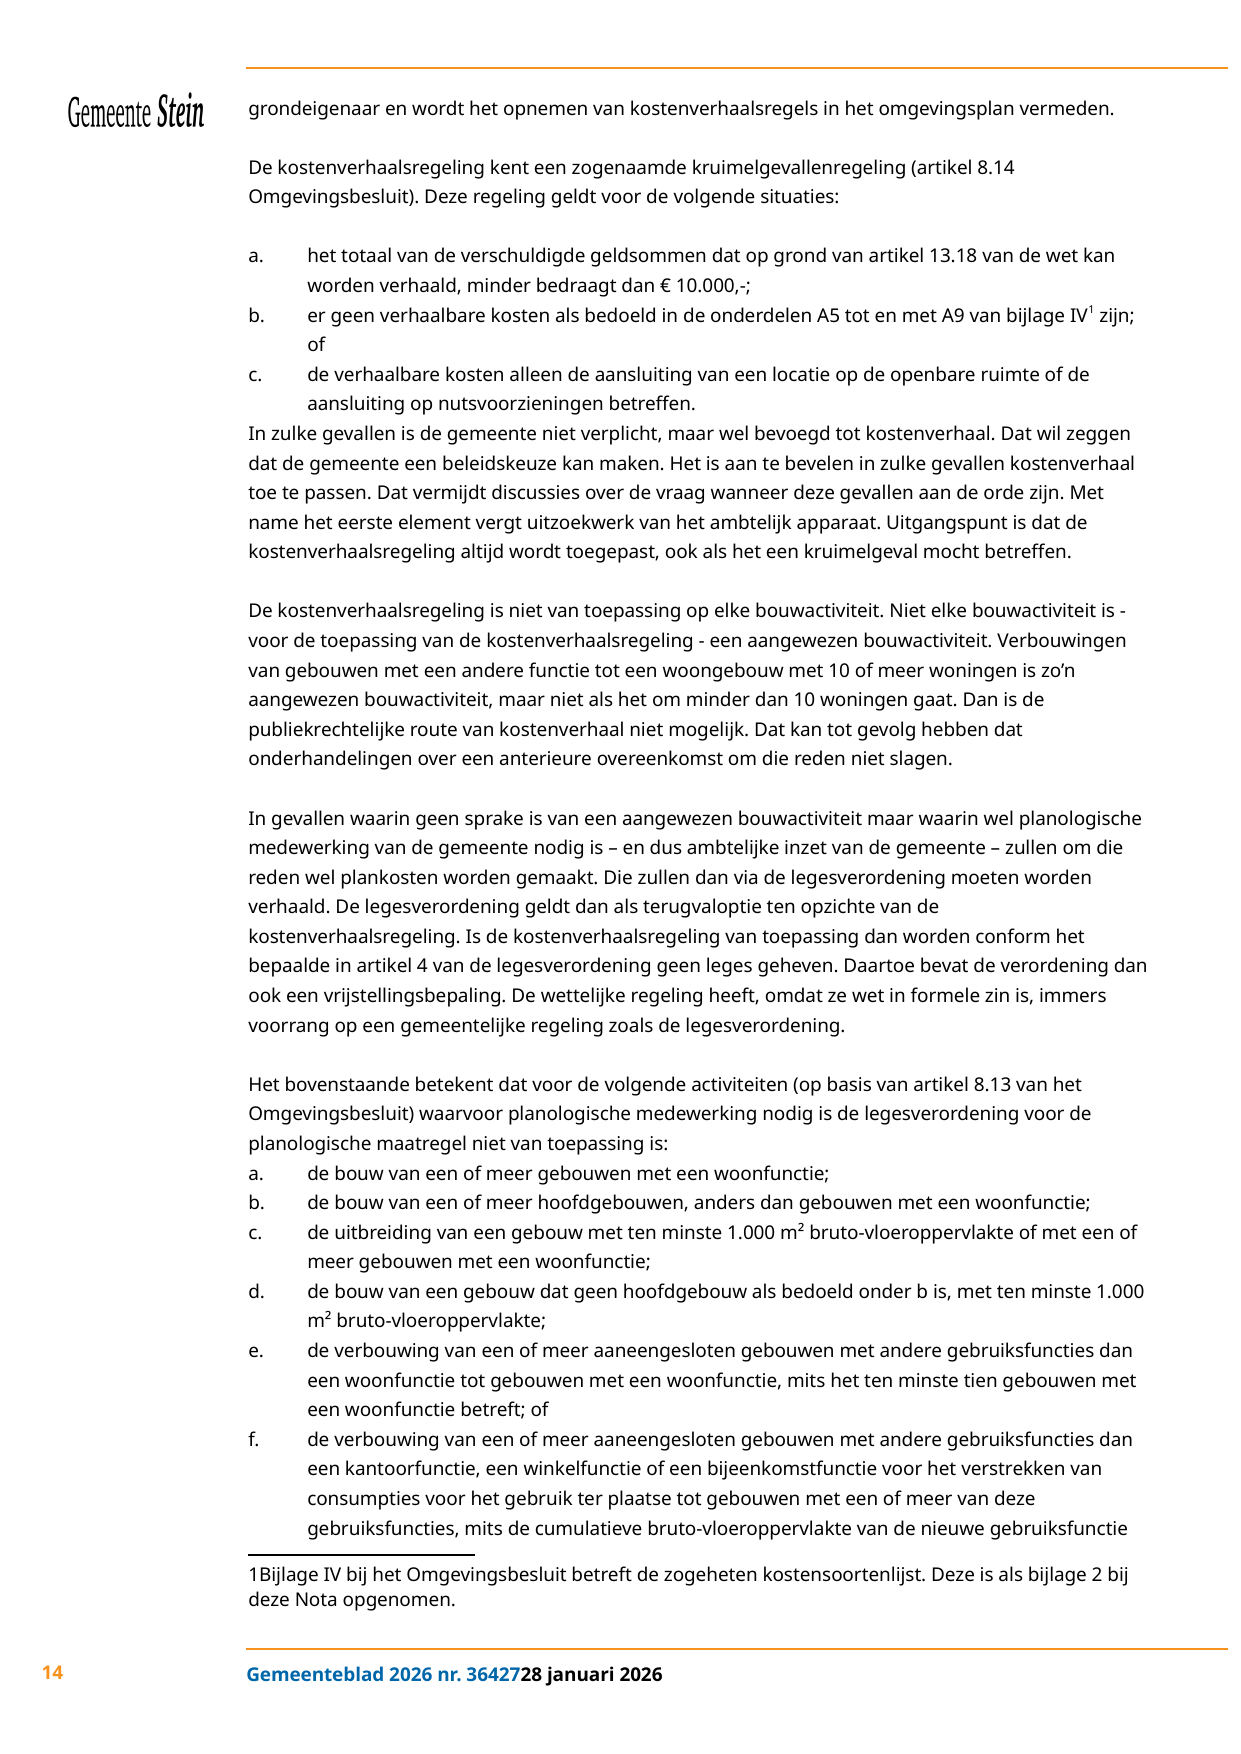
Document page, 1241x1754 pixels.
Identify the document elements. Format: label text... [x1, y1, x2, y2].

list de uitbreiding van een gebouw met ten minste 1.000 m² bruto-vloeroppervlakte of met een of meer gebouwen met een woonfunctie; [248, 1219, 1152, 1274]
list de verbouwing van een of meer aaneengesloten gebouwen met andere gebruiksfuncties dan een kantoorfunctie, een winkelfunctie of een bijeenkomstfunctie voor het verstrekken van consumpties voor het gebruik ter plaatse tot gebouwen met een of meer van deze gebruiksfuncties, mits de cumulatieve bruto-vloeroppervlakte van de nieuwe gebruiksfunctie [248, 1426, 1152, 1541]
text De kostenverhaalsregeling is niet van toepassing op elke bouwactiviteit. Niet elke bouwactiviteit is - voor de toepassing van de kostenverhaalsregeling - een aangewezen bouwactiviteit. Verbouwingen van gebouwen met een andere functie tot een woongebouw met 10 of meer woningen is zo’n aangewezen bouwactiviteit, maar niet als het om minder dan 10 woningen gaat. Dan is de publiekrechtelijke route van kostenverhaal niet mogelijk. Dat kan tot gevolg hebben dat onderhandelingen over een anterieure overeenkomst om die reden niet slagen. [248, 598, 1152, 771]
text Het bovenstaande betekent dat voor de volgende activiteiten (op basis van artikel 8.13 van het Omgevingsbesluit) waarvoor planologische medewerking nodig is de legesverordening voor de planologische maatregel niet van toepassing is: [248, 1071, 1152, 1156]
list de bouw van een gebouw dat geen hoofdgebouw als bedoeld onder b is, met ten minste 1.000 m² bruto-vloeroppervlakte; [248, 1278, 1152, 1333]
list Bijlage IV bij het Omgevingsbesluit betreft de zogeheten kostensoortenlijst. Deze is als bijlage 2 bij deze Nota opgenomen. [248, 1561, 1152, 1612]
text grondeigenaar en wordt het opnemen van kostenverhaalsregels in het omgevingsplan vermeden. [248, 95, 1152, 121]
list het totaal van de verschuldigde geldsommen dat op grond van artikel 13.18 van de wet kan worden verhaald, minder bedraagt dan € 10.000,-; [248, 243, 1152, 298]
list de verbouwing van een of meer aaneengesloten gebouwen met andere gebruiksfuncties dan een woonfunctie tot gebouwen met een woonfunctie, mits het ten minste tien gebouwen met een woonfunctie betreft; of [248, 1337, 1152, 1422]
picture [41, 47, 231, 172]
text De kostenverhaalsregeling kent een zogenaamde kruimelgevallenregeling (artikel 8.14 Omgevingsbesluit). Deze regeling geldt voor de volgende situaties: [248, 154, 1152, 209]
list de verhaalbare kosten alleen de aansluiting van een locatie op de openbare ruimte of de aansluiting op nutsvoorzieningen betreffen. [248, 361, 1152, 416]
list de bouw van een of meer gebouwen met een woonfunctie; [248, 1160, 1152, 1186]
text In zulke gevallen is de gemeente niet verplicht, maar wel bevoegd tot kostenverhaal. Dat wil zeggen dat de gemeente een beleidskeuze kan maken. Het is aan te bevelen in zulke gevallen kostenverhaal toe te passen. Dat vermijdt discussies over de vraag wanneer deze gevallen aan de orde zijn. Met name het eerste element vergt uitzoekwerk van het ambtelijk apparaat. Uitgangspunt is dat de kostenverhaalsregeling altijd wordt toegepast, ook als het een kruimelgeval mocht betreffen. [248, 420, 1152, 564]
text In gevallen waarin geen sprake is van een aangewezen bouwactiviteit maar waarin wel planologische medewerking van de gemeente nodig is – en dus ambtelijke inzet van de gemeente – zullen om die reden wel plankosten worden gemaakt. Die zullen dan via de legesverordening moeten worden verhaald. De legesverordening geldt dan als terugvaloptie ten opzichte van de kostenverhaalsregeling. Is de kostenverhaalsregeling van toepassing dan worden conform het bepaalde in artikel 4 van de legesverordening geen leges geheven. Daartoe bevat de verordening dan ook een vrijstellingsbepaling. De wettelijke regeling heeft, omdat ze wet in formele zin is, immers voorrang op een gemeentelijke regeling zoals de legesverordening. [248, 805, 1152, 1038]
list de bouw van een of meer hoofdgebouwen, anders dan gebouwen met een woonfunctie; [248, 1189, 1152, 1215]
list er geen verhaalbare kosten als bedoeld in de onderdelen A5 tot en met A9 van bijlage IV zijn; of [248, 302, 1152, 357]
